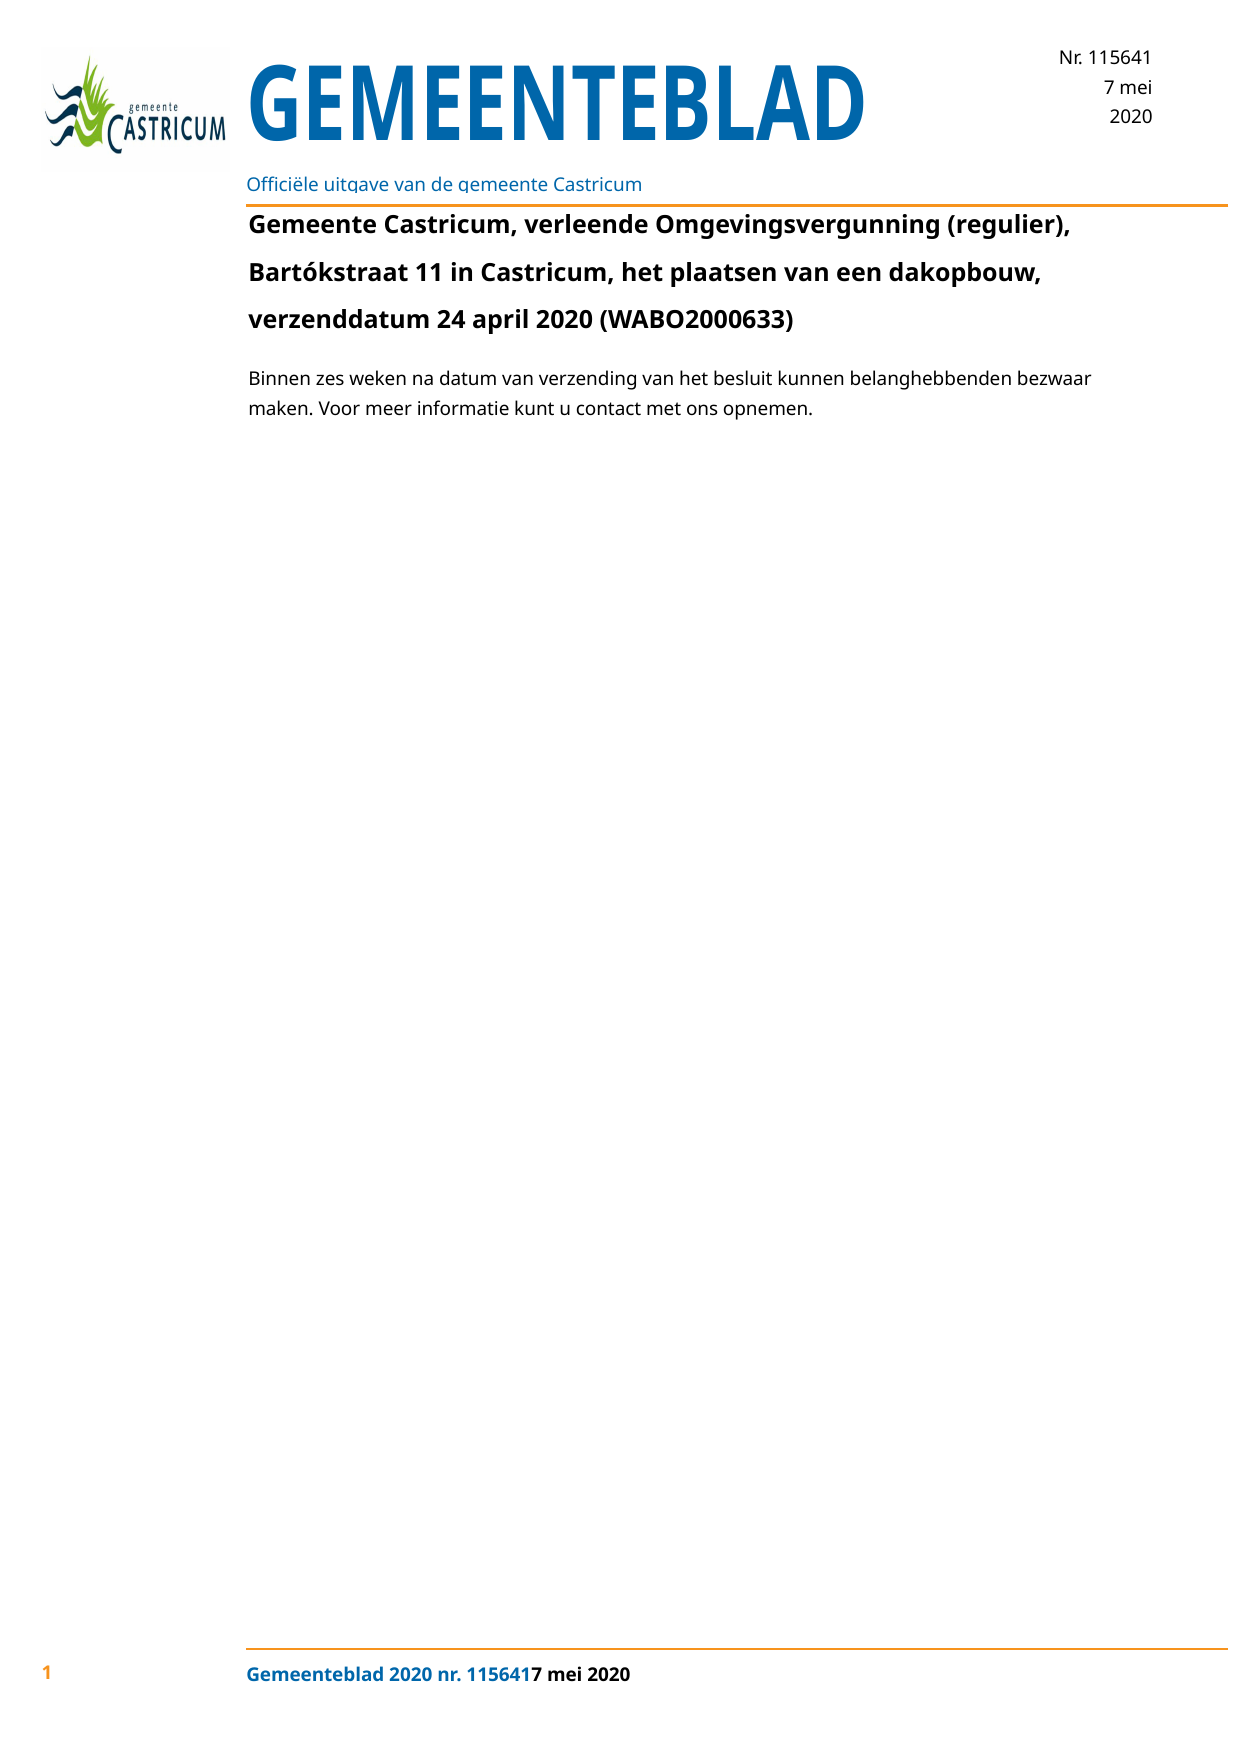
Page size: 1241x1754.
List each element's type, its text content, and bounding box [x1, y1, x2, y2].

text Gemeente Castricum, verleende Omgevingsvergunning (regulier), Bartókstraat 11 in Castricum, het plaatsen van een dakopbouw, verzenddatum 24 april 2020 (WABO2000633) [248, 207, 1152, 336]
text Binnen zes weken na datum van verzending van het besluit kunnen belanghebbenden bezwaar maken. Voor meer informatie kunt u contact met ons opnemen. [248, 366, 1152, 421]
picture [41, 47, 231, 172]
